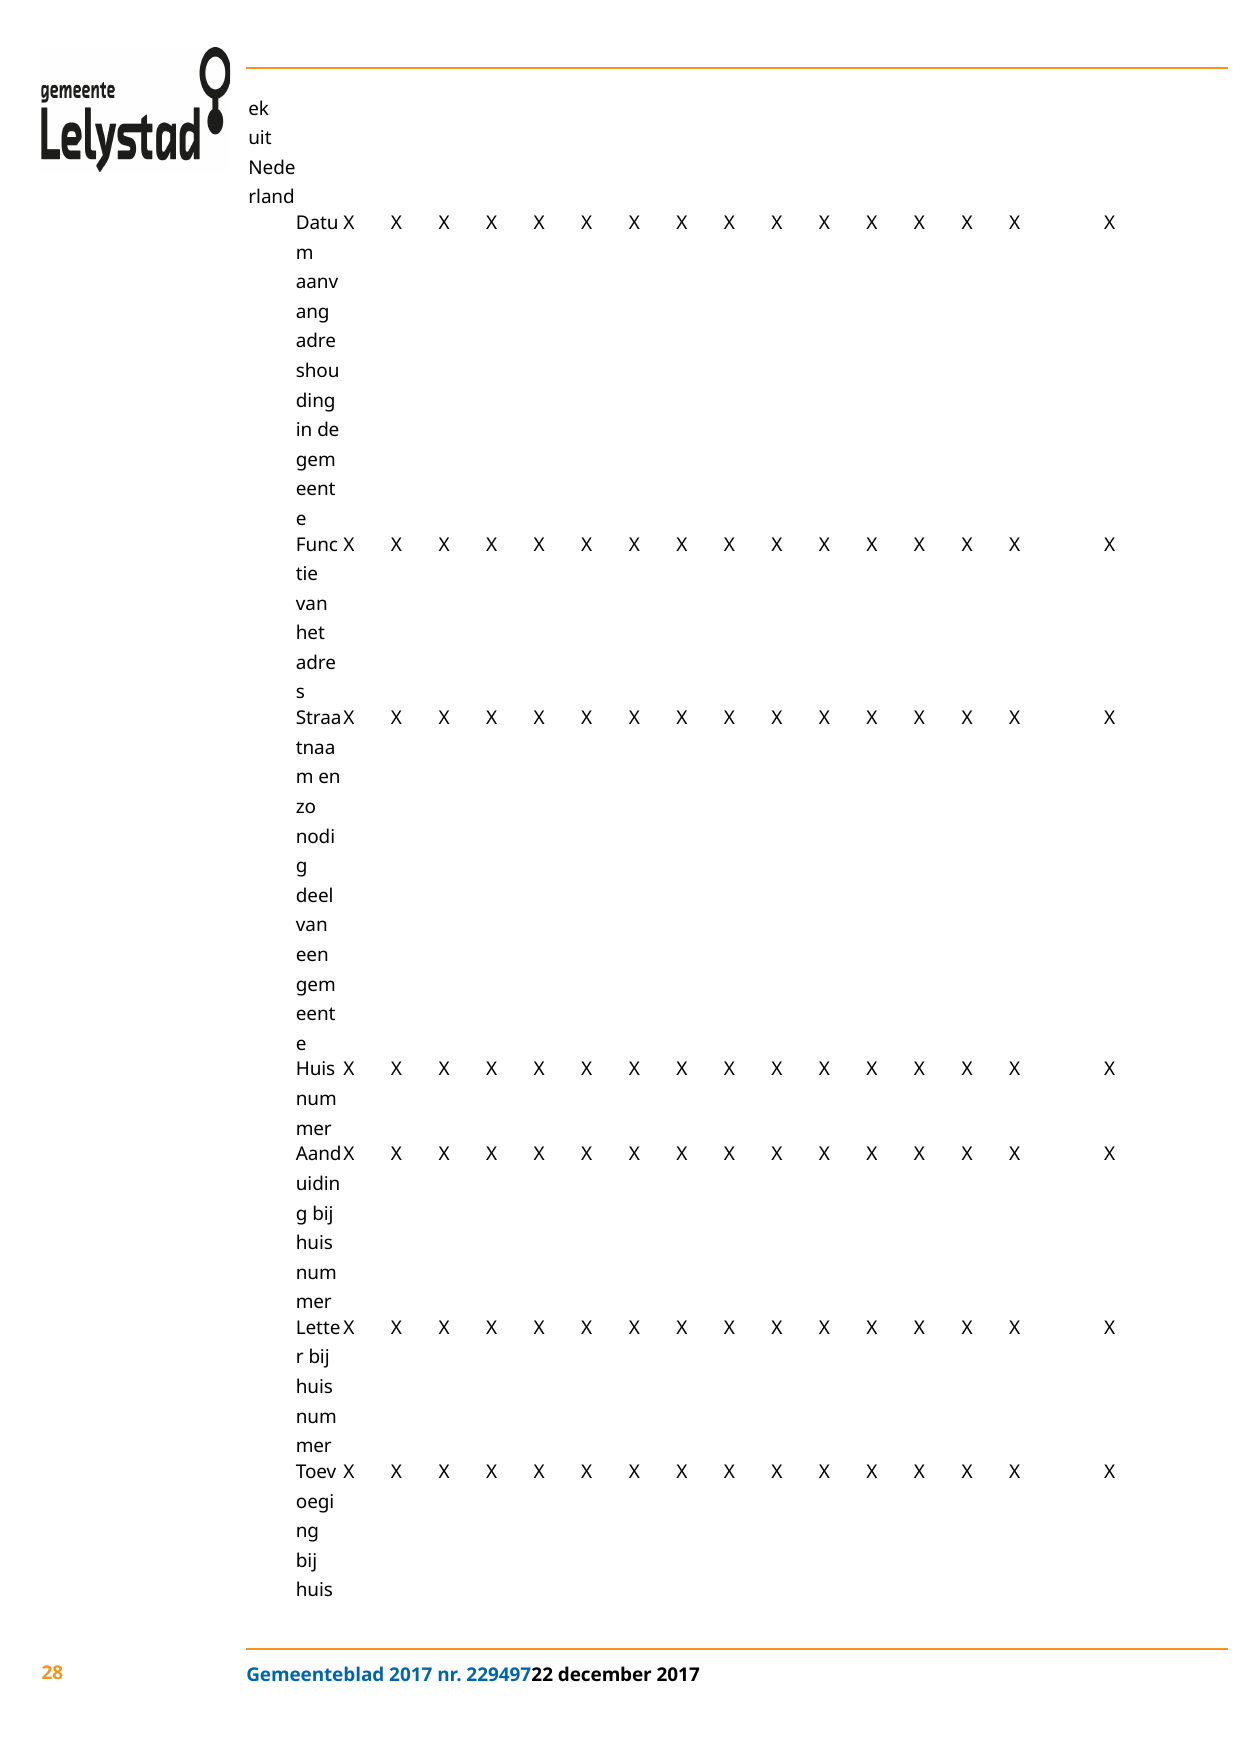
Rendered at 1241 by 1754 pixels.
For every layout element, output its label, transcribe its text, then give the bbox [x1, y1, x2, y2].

table_cell [1056, 1314, 1104, 1458]
table_cell X [438, 705, 486, 1056]
table_cell X [771, 531, 819, 704]
table_cell X [961, 1141, 1009, 1314]
table_cell X [486, 209, 533, 531]
table_cell X [961, 1458, 1009, 1602]
table_cell X [438, 1314, 486, 1458]
table_cell X [819, 1056, 866, 1141]
table_cell X [391, 1056, 438, 1141]
table_cell [296, 95, 343, 209]
table_cell X [914, 1314, 961, 1458]
table_cell X [486, 705, 533, 1056]
table_cell X [1104, 1458, 1152, 1602]
table_cell [248, 531, 296, 704]
table_cell [581, 95, 628, 209]
table_cell Toevoeging bij huis [296, 1458, 343, 1602]
table_cell [248, 1056, 296, 1141]
table_cell [1056, 531, 1104, 704]
table_cell X [486, 531, 533, 704]
table_cell X [533, 1056, 581, 1141]
table_cell X [533, 1141, 581, 1314]
table_cell X [533, 531, 581, 704]
table_cell X [391, 531, 438, 704]
table_cell X [914, 1141, 961, 1314]
table_cell X [1104, 1141, 1152, 1314]
table_cell X [581, 1458, 628, 1602]
table_cell Letter bij huisnummer [296, 1314, 343, 1458]
table_cell X [391, 1458, 438, 1602]
table_cell [248, 705, 296, 1056]
table_cell X [438, 1141, 486, 1314]
table_cell X [961, 1314, 1009, 1458]
table_cell X [676, 209, 723, 531]
table_cell [248, 1141, 296, 1314]
table_cell [438, 95, 486, 209]
table_cell X [724, 1458, 771, 1602]
table_cell X [1009, 1458, 1056, 1602]
table_cell X [533, 705, 581, 1056]
table_cell X [1104, 705, 1152, 1056]
table_cell X [866, 705, 914, 1056]
table_cell X [1009, 1056, 1056, 1141]
table_cell X [724, 1314, 771, 1458]
table_cell Aanduiding bij huisnummer [296, 1141, 343, 1314]
table_cell [1056, 95, 1104, 209]
table_cell X [676, 705, 723, 1056]
table_cell X [391, 1314, 438, 1458]
table_cell X [1009, 531, 1056, 704]
table_cell Datum aanvang adreshouding in de gemeente [296, 209, 343, 531]
table_cell X [866, 1141, 914, 1314]
table_cell X [819, 531, 866, 704]
table_cell [1104, 95, 1152, 209]
table_cell X [486, 1458, 533, 1602]
table_cell [343, 95, 391, 209]
table_cell X [961, 705, 1009, 1056]
table_cell [1056, 1056, 1104, 1141]
table_cell X [961, 531, 1009, 704]
picture [41, 47, 231, 172]
table_cell X [533, 1458, 581, 1602]
table_cell X [676, 1314, 723, 1458]
table_cell X [819, 209, 866, 531]
table_cell X [486, 1141, 533, 1314]
table_cell X [343, 1056, 391, 1141]
table_cell X [581, 1056, 628, 1141]
table_cell X [866, 1056, 914, 1141]
table_cell X [676, 531, 723, 704]
table_cell [724, 95, 771, 209]
table_cell X [771, 1141, 819, 1314]
table_cell ek uit Nederland [248, 95, 296, 209]
table_cell X [1104, 209, 1152, 531]
table_cell [819, 95, 866, 209]
table_cell X [914, 209, 961, 531]
table_cell X [581, 1141, 628, 1314]
table_cell X [724, 209, 771, 531]
table_cell X [1009, 705, 1056, 1056]
table_cell X [629, 705, 676, 1056]
table_cell X [961, 1056, 1009, 1141]
table_cell [1009, 95, 1056, 209]
table_cell X [1104, 1056, 1152, 1141]
table_cell X [343, 531, 391, 704]
table_cell X [1009, 1314, 1056, 1458]
table_cell [1056, 209, 1104, 531]
table_cell [1056, 1458, 1104, 1602]
table_cell [771, 95, 819, 209]
table_cell X [533, 1314, 581, 1458]
table_cell X [676, 1141, 723, 1314]
table_cell Huisnummer [296, 1056, 343, 1141]
table_cell X [629, 209, 676, 531]
table_cell X [581, 1314, 628, 1458]
table_cell X [914, 1056, 961, 1141]
table_cell X [724, 1056, 771, 1141]
table_cell X [724, 705, 771, 1056]
table_cell X [1009, 209, 1056, 531]
table_cell X [629, 1141, 676, 1314]
table_cell X [629, 1314, 676, 1458]
table_cell [1056, 705, 1104, 1056]
table_cell [961, 95, 1009, 209]
table_cell X [914, 1458, 961, 1602]
table_cell X [486, 1314, 533, 1458]
table_cell X [438, 209, 486, 531]
table_cell X [724, 1141, 771, 1314]
table_cell X [771, 705, 819, 1056]
table_cell X [629, 531, 676, 704]
table_cell X [819, 1314, 866, 1458]
table_cell X [343, 209, 391, 531]
table_cell X [676, 1458, 723, 1602]
table_cell [391, 95, 438, 209]
table_cell X [866, 1314, 914, 1458]
table_cell X [629, 1458, 676, 1602]
table_cell X [961, 209, 1009, 531]
table_cell X [629, 1056, 676, 1141]
table_cell X [771, 1314, 819, 1458]
table_cell X [343, 705, 391, 1056]
table_cell [1056, 1141, 1104, 1314]
table_cell [248, 209, 296, 531]
table_cell X [914, 531, 961, 704]
table_cell X [866, 1458, 914, 1602]
table_cell [486, 95, 533, 209]
table_cell X [533, 209, 581, 531]
table_cell X [819, 1458, 866, 1602]
table_cell X [1104, 531, 1152, 704]
table_cell X [581, 209, 628, 531]
table_cell X [343, 1458, 391, 1602]
table_cell X [771, 209, 819, 531]
table_cell X [343, 1141, 391, 1314]
table_cell [629, 95, 676, 209]
table_cell X [438, 531, 486, 704]
table_cell X [866, 209, 914, 531]
table_cell X [866, 531, 914, 704]
table_cell X [819, 1141, 866, 1314]
table_cell X [914, 705, 961, 1056]
table_cell [248, 1458, 296, 1602]
table_cell Functie van het adres [296, 531, 343, 704]
table_cell X [486, 1056, 533, 1141]
table_cell X [771, 1458, 819, 1602]
table_cell X [771, 1056, 819, 1141]
table_cell X [724, 531, 771, 704]
table_cell X [676, 1056, 723, 1141]
table_cell X [438, 1458, 486, 1602]
table_cell X [581, 705, 628, 1056]
table_cell Straatnaam en zo nodig deel van een gemeente [296, 705, 343, 1056]
table_cell X [391, 705, 438, 1056]
table_cell [248, 1314, 296, 1458]
table_cell X [391, 1141, 438, 1314]
table_cell X [438, 1056, 486, 1141]
table_cell [914, 95, 961, 209]
table_cell X [819, 705, 866, 1056]
table_cell [676, 95, 723, 209]
table_cell X [1009, 1141, 1056, 1314]
table_cell X [343, 1314, 391, 1458]
table_cell [533, 95, 581, 209]
table_cell [866, 95, 914, 209]
table_cell X [391, 209, 438, 531]
table_cell X [1104, 1314, 1152, 1458]
table_cell X [581, 531, 628, 704]
